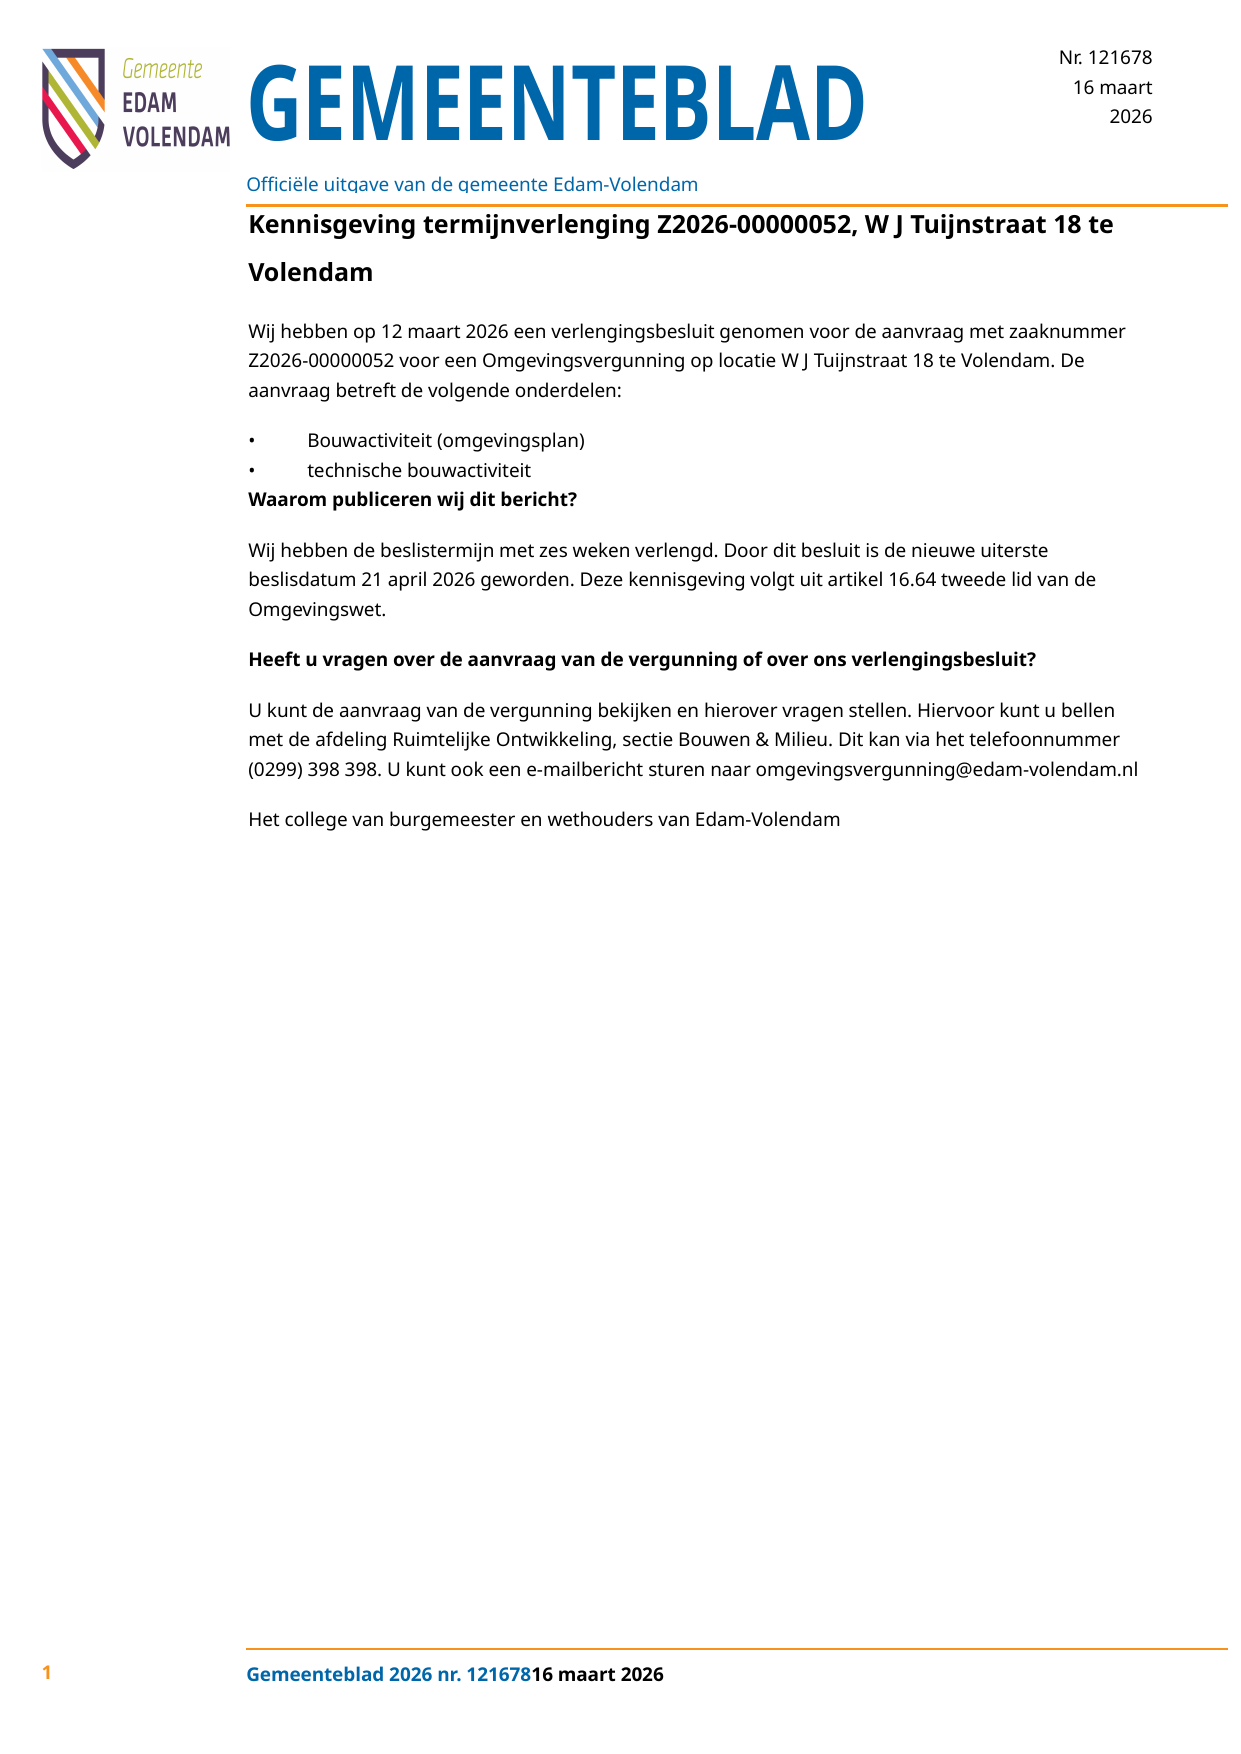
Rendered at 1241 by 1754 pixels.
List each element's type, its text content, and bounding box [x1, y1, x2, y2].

text Heeft u vragen over de aanvraag van de vergunning of over ons verlengingsbesluit? [248, 647, 1152, 672]
text Wij hebben op 12 maart 2026 een verlengingsbesluit genomen voor de aanvraag met zaaknummer Z2026-00000052 voor een Omgevingsvergunning op locatie W J Tuijnstraat 18 te Volendam. De aanvraag betreft de volgende onderdelen: [248, 318, 1152, 403]
text Waarom publiceren wij dit bericht? [248, 487, 1152, 512]
text Het college van burgemeester en wethouders van Edam-Volendam [248, 807, 1152, 832]
picture [41, 47, 231, 172]
list technische bouwactiviteit [248, 457, 1152, 483]
text Wij hebben de beslistermijn met zes weken verlengd. Door dit besluit is de nieuwe uiterste beslisdatum 21 april 2026 geworden. Deze kennisgeving volgt uit artikel 16.64 tweede lid van de Omgevingswet. [248, 537, 1152, 622]
list Bouwactiviteit (omgevingsplan) [248, 427, 1152, 453]
text Kennisgeving termijnverlenging Z2026-00000052, W J Tuijnstraat 18 te Volendam [248, 207, 1152, 288]
text U kunt de aanvraag van de vergunning bekijken en hierover vragen stellen. Hiervoor kunt u bellen met de afdeling Ruimtelijke Ontwikkeling, sectie Bouwen & Milieu. Dit kan via het telefoonnummer (0299) 398 398. U kunt ook een e-mailbericht sturen naar omgevingsvergunning@edam-volendam.nl [248, 697, 1152, 782]
